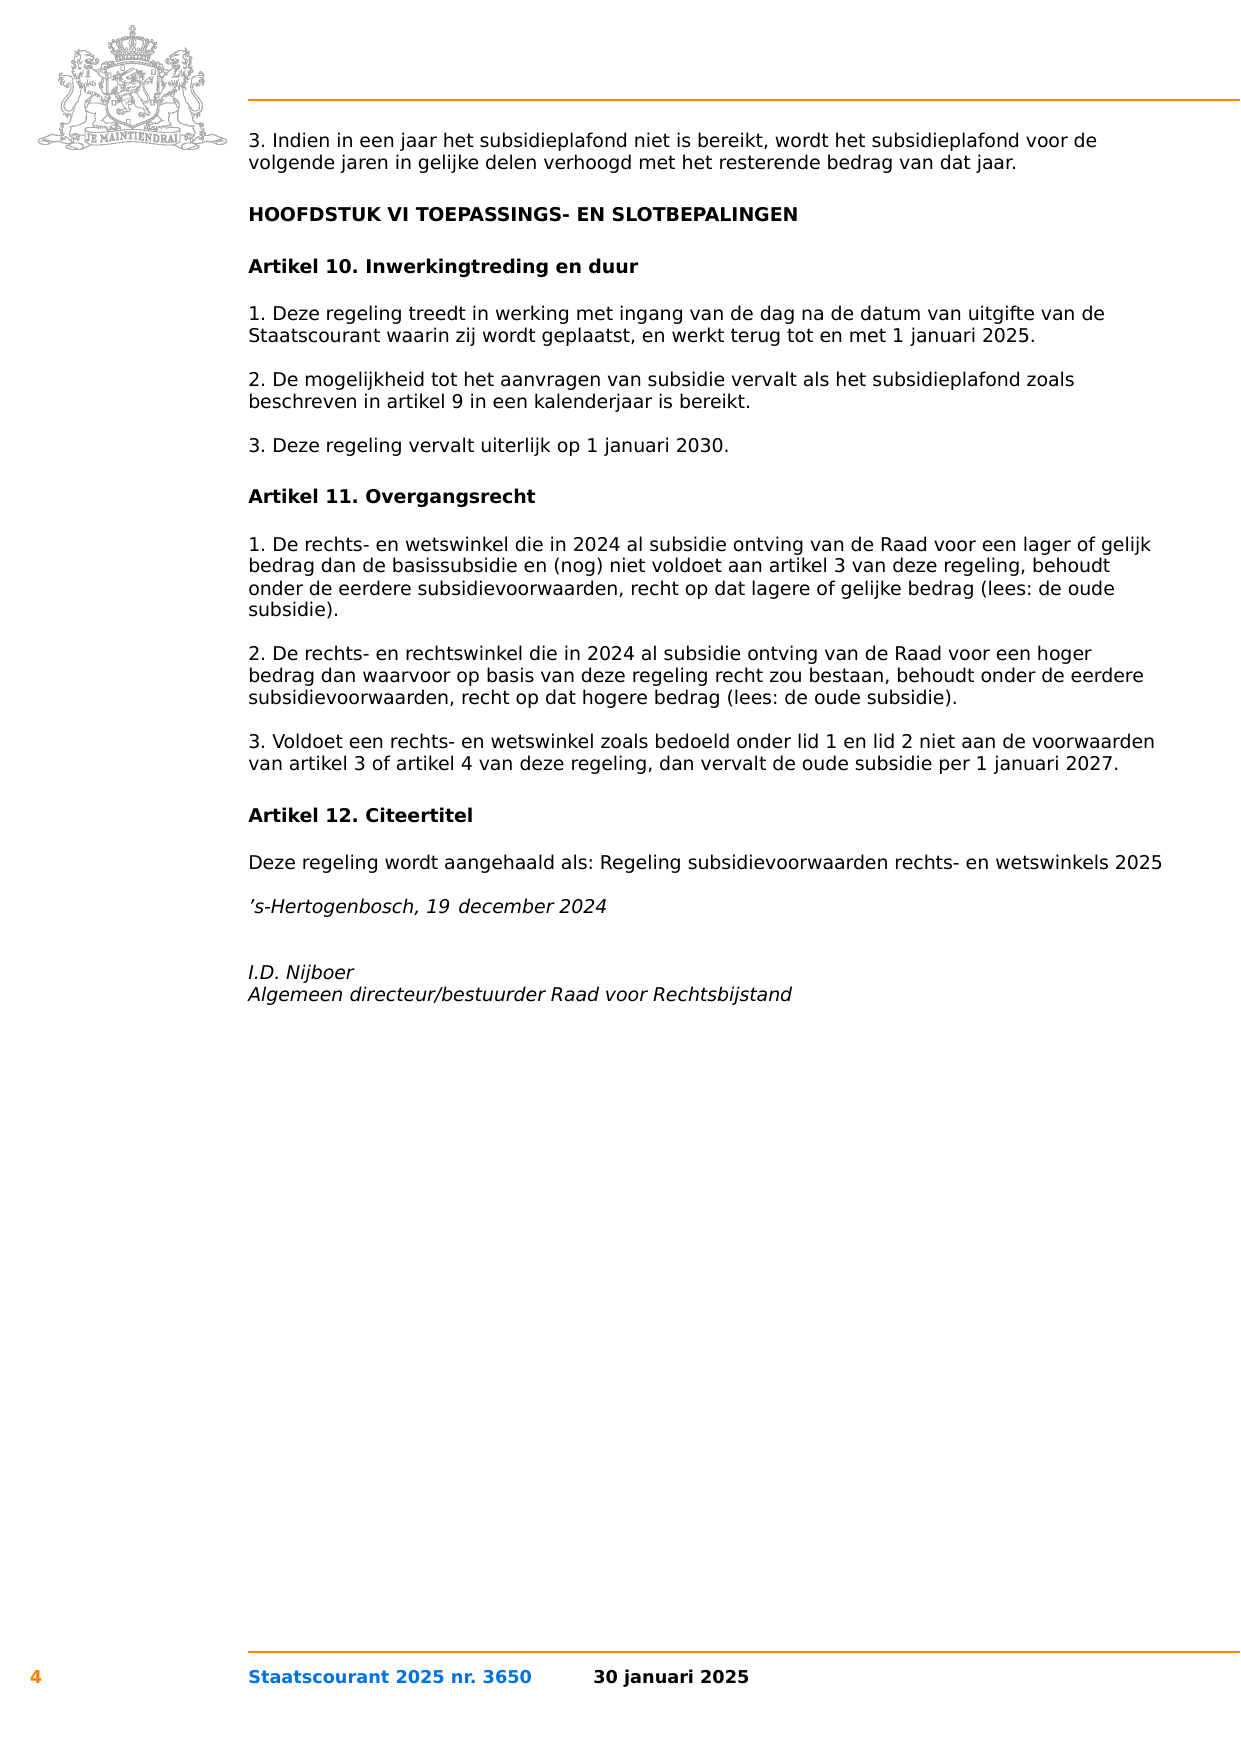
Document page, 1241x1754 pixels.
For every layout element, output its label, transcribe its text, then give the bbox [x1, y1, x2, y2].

text 1. Deze regeling treedt in werking met ingang van de dag na de datum van uitgifte van de Staatscourant waarin zij wordt geplaatst, en werkt terug tot en met 1 januari 2025. [248, 303, 1163, 347]
subtitle Artikel 11. Overgangsrecht [248, 486, 1163, 508]
picture [38, 25, 227, 150]
subtitle Artikel 10. Inwerkingtreding en duur [248, 256, 1163, 278]
text 2. De rechts- en rechtswinkel die in 2024 al subsidie ontving van de Raad voor een hoger bedrag dan waarvoor op basis van deze regeling recht zou bestaan, behoudt onder de eerdere subsidievoorwaarden, recht op dat hogere bedrag (lees: de oude subsidie). [248, 643, 1163, 709]
subtitle HOOFDSTUK VI TOEPASSINGS- EN SLOTBEPALINGEN [248, 204, 1163, 226]
text 3. Indien in een jaar het subsidieplafond niet is bereikt, wordt het subsidieplafond voor de volgende jaren in gelijke delen verhoogd met het resterende bedrag van dat jaar. [248, 130, 1163, 174]
text Deze regeling wordt aangehaald als: Regeling subsidievoorwaarden rechts- en wetswinkels 2025 [248, 852, 1163, 874]
text I.D. Nijboer Algemeen directeur/bestuurder Raad voor Rechtsbijstand [248, 940, 1163, 1006]
subtitle Artikel 12. Citeertitel [248, 805, 1163, 827]
text 3. Deze regeling vervalt uiterlijk op 1 januari 2030. [248, 434, 1163, 456]
text ’s-Hertogenbosch, 19 december 2024 [248, 896, 1163, 918]
text 3. Voldoet een rechts- en wetswinkel zoals bedoeld onder lid 1 en lid 2 niet aan de voorwaarden van artikel 3 of artikel 4 van deze regeling, dan vervalt de oude subsidie per 1 januari 2027. [248, 731, 1163, 775]
text 2. De mogelijkheid tot het aanvragen van subsidie vervalt als het subsidieplafond zoals beschreven in artikel 9 in een kalenderjaar is bereikt. [248, 369, 1163, 413]
text 1. De rechts- en wetswinkel die in 2024 al subsidie ontving van de Raad voor een lager of gelijk bedrag dan de basissubsidie en (nog) niet voldoet aan artikel 3 van deze regeling, behoudt onder de eerdere subsidievoorwaarden, recht op dat lagere of gelijke bedrag (lees: de oude subsidie). [248, 533, 1163, 621]
